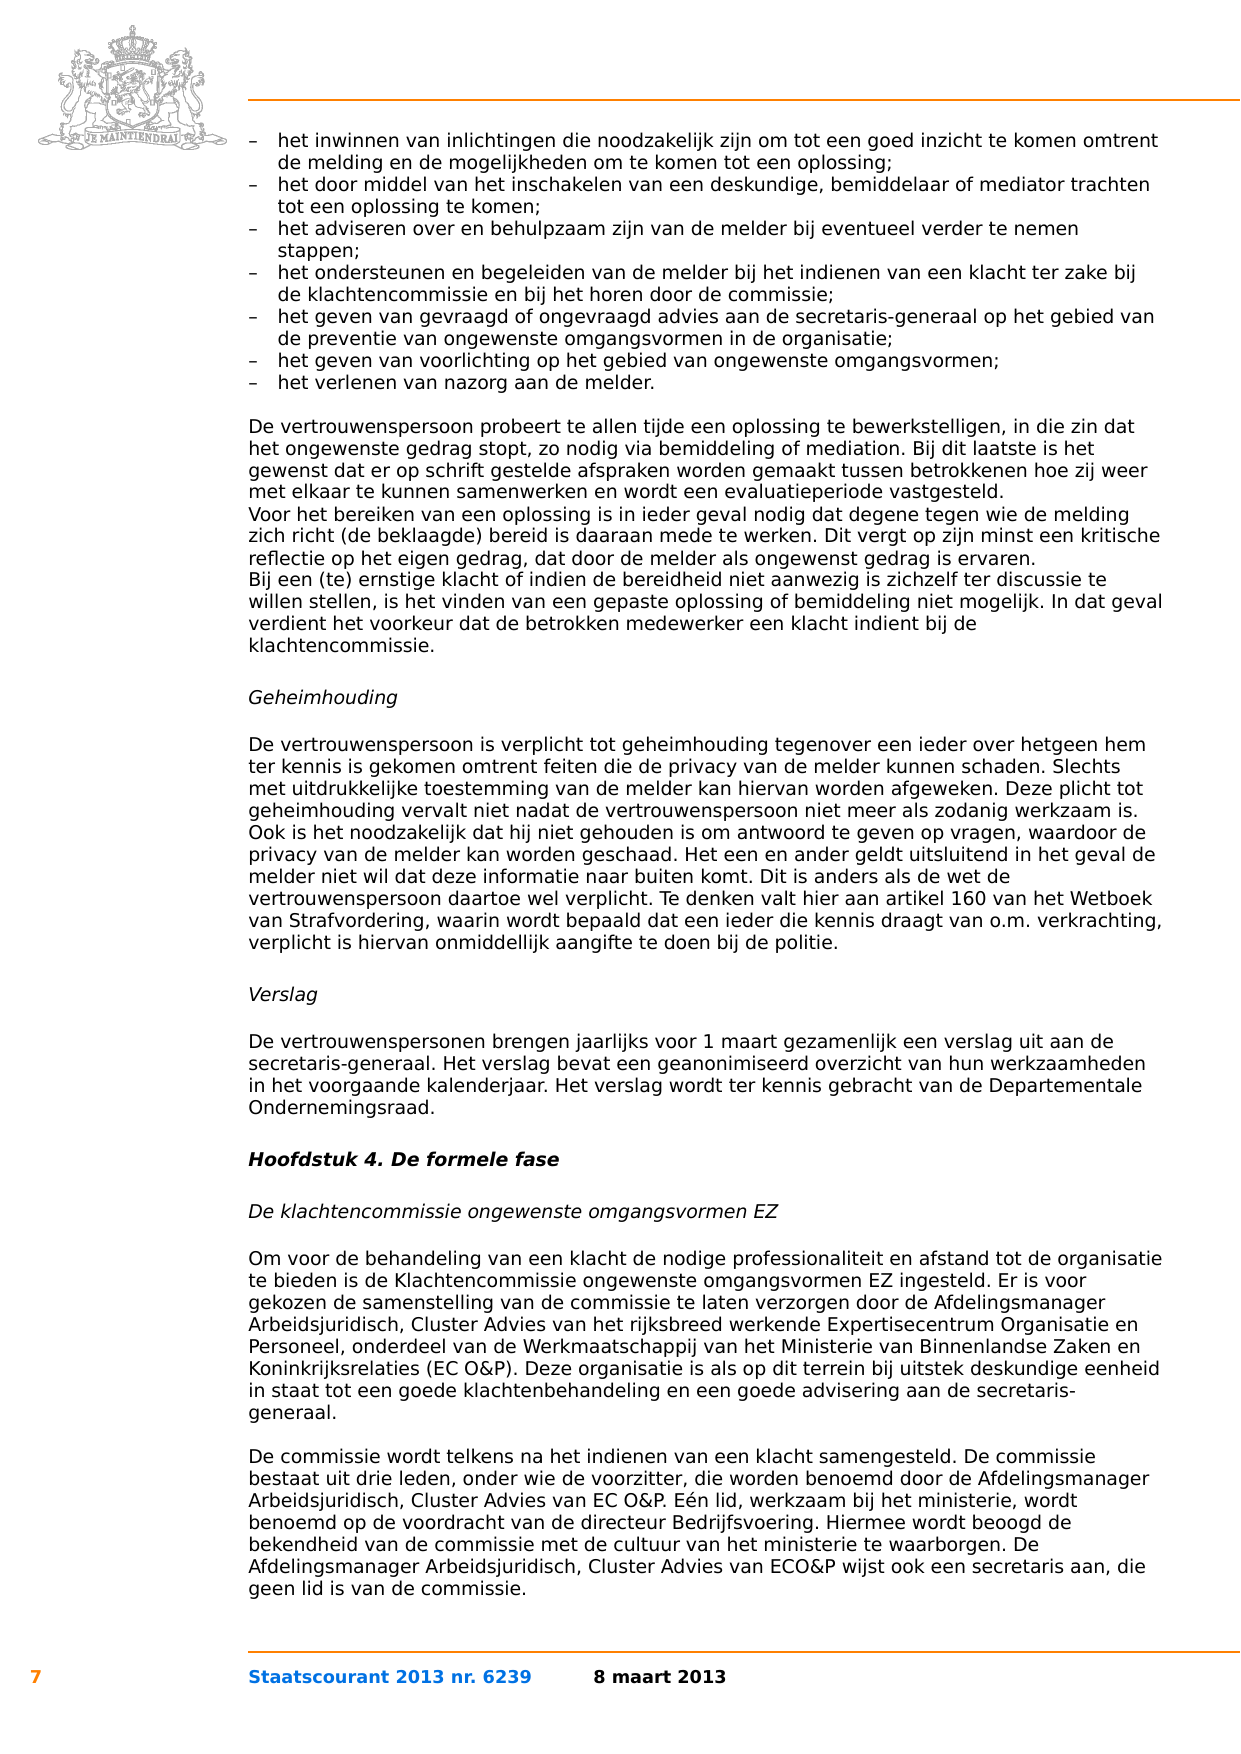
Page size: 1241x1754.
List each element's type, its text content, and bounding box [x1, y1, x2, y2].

text – het geven van gevraagd of ongevraagd advies aan de secretaris-generaal op het gebied van de preventie van ongewenste omgangsvormen in de organisatie; [248, 306, 1163, 350]
text Om voor de behandeling van een klacht de nodige professionaliteit en afstand tot de organisatie te bieden is de Klachtencommissie ongewenste omgangsvormen EZ ingesteld. Er is voor gekozen de samenstelling van de commissie te laten verzorgen door de Afdelingsmanager Arbeidsjuridisch, Cluster Advies van het rijksbreed werkende Expertisecentrum Organisatie en Personeel, onderdeel van de Werkmaatschappij van het Ministerie van Binnenlandse Zaken en Koninkrijksrelaties (EC O&P). Deze organisatie is als op dit terrein bij uitstek deskundige eenheid in staat tot een goede klachtenbehandeling en een goede advisering aan de secretaris-generaal. [248, 1248, 1163, 1424]
text – het inwinnen van inlichtingen die noodzakelijk zijn om tot een goed inzicht te komen omtrent de melding en de mogelijkheden om te komen tot een oplossing; [248, 130, 1163, 174]
text Ook is het noodzakelijk dat hij niet gehouden is om antwoord te geven op vragen, waardoor de privacy van de melder kan worden geschaad. Het een en ander geldt uitsluitend in het geval de melder niet wil dat deze informatie naar buiten komt. Dit is anders als de wet de vertrouwenspersoon daartoe wel verplicht. Te denken valt hier aan artikel 160 van het Wetboek van Strafvordering, waarin wordt bepaald dat een ieder die kennis draagt van o.m. verkrachting, verplicht is hiervan onmiddellijk aangifte te doen bij de politie. [248, 822, 1163, 954]
text – het adviseren over en behulpzaam zijn van de melder bij eventueel verder te nemen stappen; [248, 218, 1163, 262]
text – het ondersteunen en begeleiden van de melder bij het indienen van een klacht ter zake bij de klachtencommissie en bij het horen door de commissie; [248, 262, 1163, 306]
text De vertrouwenspersoon is verplicht tot geheimhouding tegenover een ieder over hetgeen hem ter kennis is gekomen omtrent feiten die de privacy van de melder kunnen schaden. Slechts met uitdrukkelijke toestemming van de melder kan hiervan worden afgeweken. Deze plicht tot geheimhouding vervalt niet nadat de vertrouwenspersoon niet meer als zodanig werkzaam is. [248, 734, 1163, 822]
text – het door middel van het inschakelen van een deskundige, bemiddelaar of mediator trachten tot een oplossing te komen; [248, 174, 1163, 218]
picture [38, 25, 227, 150]
text – het verlenen van nazorg aan de melder. [248, 372, 1163, 394]
text De vertrouwenspersoon probeert te allen tijde een oplossing te bewerkstelligen, in die zin dat het ongewenste gedrag stopt, zo nodig via bemiddeling of mediation. Bij dit laatste is het gewenst dat er op schrift gestelde afspraken worden gemaakt tussen betrokkenen hoe zij weer met elkaar te kunnen samenwerken en wordt een evaluatieperiode vastgesteld. [248, 416, 1163, 503]
text Voor het bereiken van een oplossing is in ieder geval nodig dat degene tegen wie de melding zich richt (de beklaagde) bereid is daaraan mede te werken. Dit vergt op zijn minst een kritische reflectie op het eigen gedrag, dat door de melder als ongewenst gedrag is ervaren. [248, 503, 1163, 569]
text De commissie wordt telkens na het indienen van een klacht samengesteld. De commissie bestaat uit drie leden, onder wie de voorzitter, die worden benoemd door de Afdelingsmanager Arbeidsjuridisch, Cluster Advies van EC O&P. Eén lid, werkzaam bij het ministerie, wordt benoemd op de voordracht van de directeur Bedrijfsvoering. Hiermee wordt beoogd de bekendheid van de commissie met de cultuur van het ministerie te waarborgen. De Afdelingsmanager Arbeidsjuridisch, Cluster Advies van ECO&P wijst ook een secretaris aan, die geen lid is van de commissie. [248, 1446, 1163, 1599]
text De vertrouwenspersonen brengen jaarlijks voor 1 maart gezamenlijk een verslag uit aan de secretaris-generaal. Het verslag bevat een geanonimiseerd overzicht van hun werkzaamheden in het voorgaande kalenderjaar. Het verslag wordt ter kennis gebracht van de Departementale Ondernemingsraad. [248, 1031, 1163, 1119]
subtitle Geheimhouding [248, 687, 1163, 709]
subtitle Verslag [248, 984, 1163, 1006]
text – het geven van voorlichting op het gebied van ongewenste omgangsvormen; [248, 350, 1163, 372]
subtitle De klachtencommissie ongewenste omgangsvormen EZ [248, 1201, 1163, 1223]
text Bij een (te) ernstige klacht of indien de bereidheid niet aanwezig is zichzelf ter discussie te willen stellen, is het vinden van een gepaste oplossing of bemiddeling niet mogelijk. In dat geval verdient het voorkeur dat de betrokken medewerker een klacht indient bij de klachtencommissie. [248, 569, 1163, 657]
subtitle Hoofdstuk 4. De formele fase [248, 1149, 1163, 1171]
